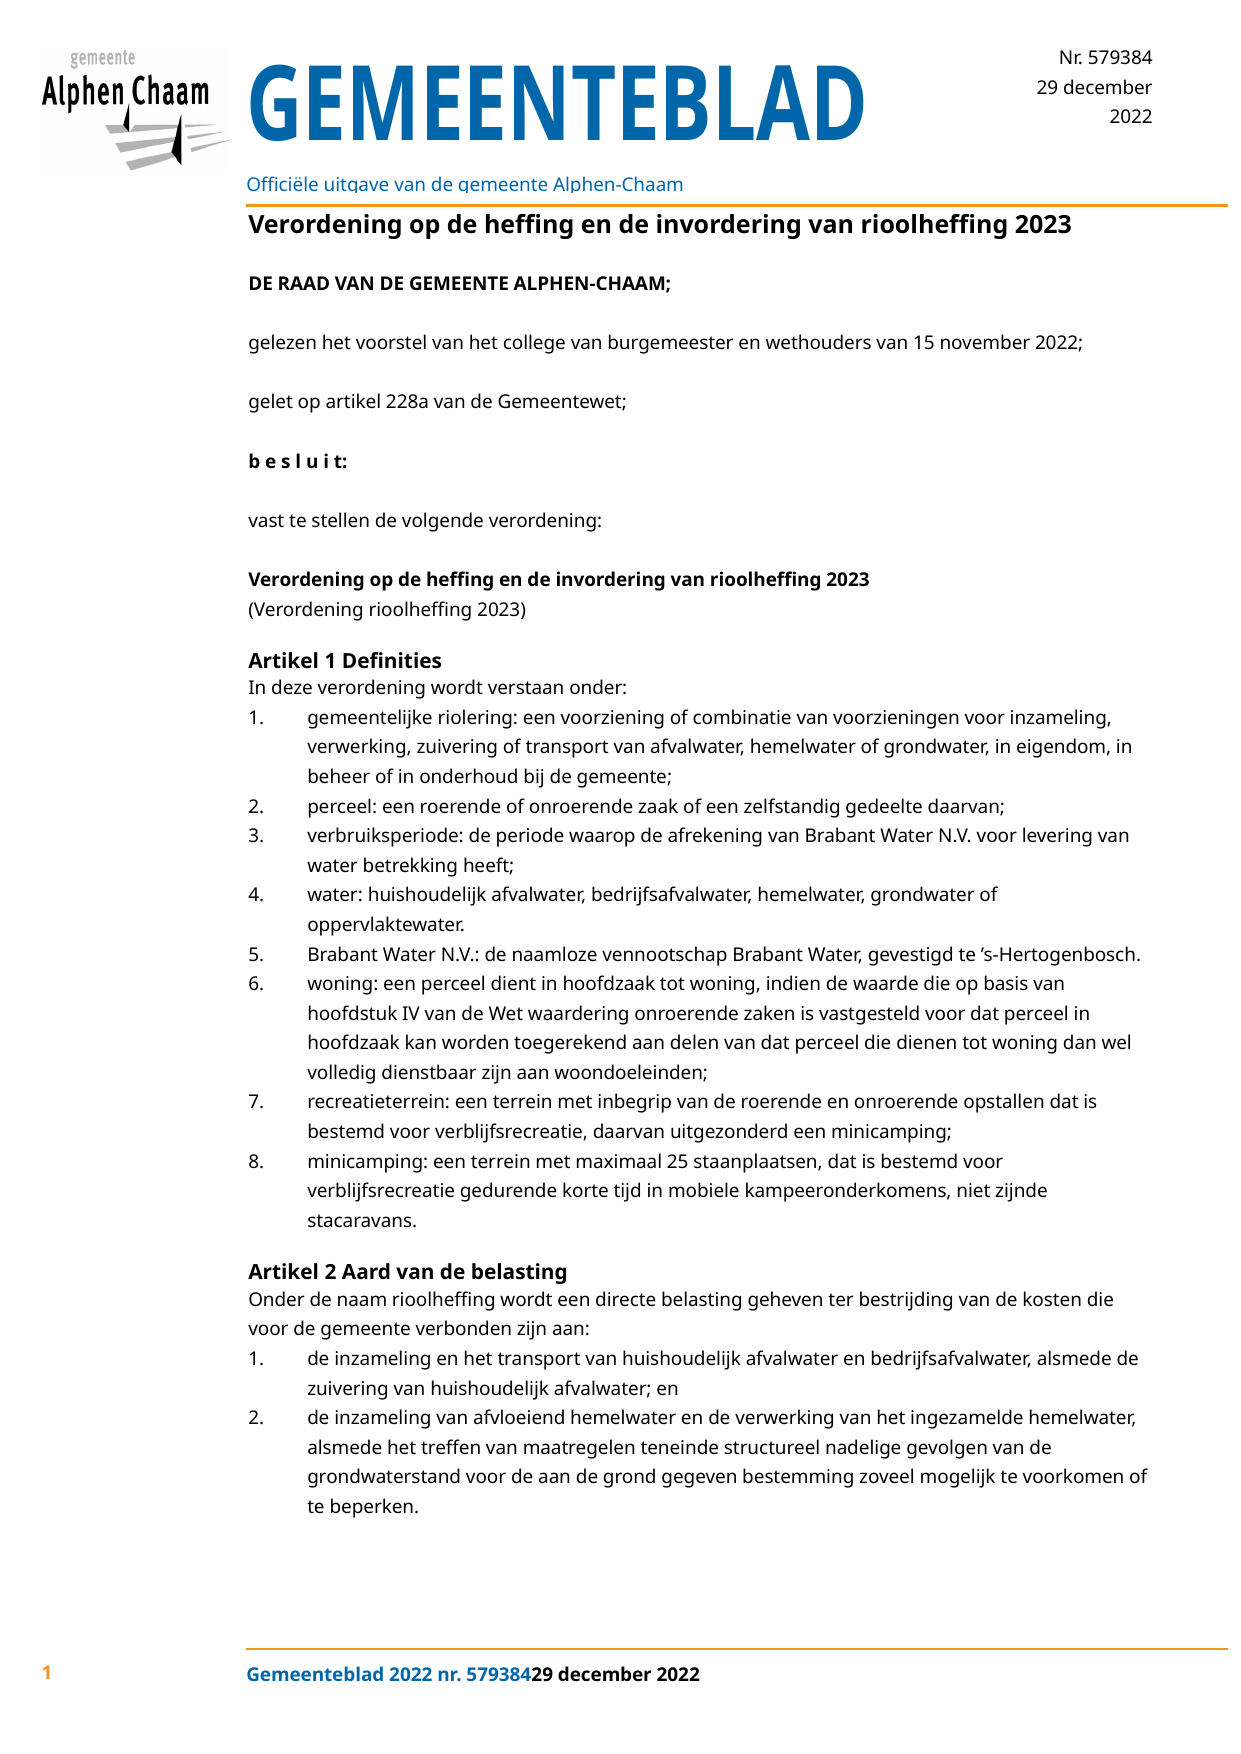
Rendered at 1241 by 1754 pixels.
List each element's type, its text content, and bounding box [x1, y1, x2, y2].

text Artikel 2 Aard van de belasting [248, 1257, 1152, 1286]
text In deze verordening wordt verstaan onder: [248, 674, 1152, 700]
list water: huishoudelijk afvalwater, bedrijfsafvalwater, hemelwater, grondwater of oppervlaktewater. [248, 882, 1152, 937]
text DE RAAD VAN DE GEMEENTE ALPHEN-CHAAM; [248, 270, 1152, 296]
list Brabant Water N.V.: de naamloze vennootschap Brabant Water, gevestigd te ’s-Hertogenbosch. [248, 941, 1152, 967]
list recreatieterrein: een terrein met inbegrip van de roerende en onroerende opstallen dat is bestemd voor verblijfsrecreatie, daarvan uitgezonderd een minicamping; [248, 1089, 1152, 1144]
list de inzameling van afvloeiend hemelwater en de verwerking van het ingezamelde hemelwater, alsmede het treffen van maatregelen teneinde structureel nadelige gevolgen van de grondwaterstand voor de aan de grond gegeven bestemming zoveel mogelijk te voorkomen of te beperken. [248, 1404, 1152, 1519]
text Onder de naam rioolheffing wordt een directe belasting geheven ter bestrijding van de kosten die voor de gemeente verbonden zijn aan: [248, 1286, 1152, 1341]
text Artikel 1 Definities [248, 646, 1152, 674]
list verbruiksperiode: de periode waarop de afrekening van Brabant Water N.V. voor levering van water betrekking heeft; [248, 822, 1152, 878]
list perceel: een roerende of onroerende zaak of een zelfstandig gedeelte daarvan; [248, 793, 1152, 819]
picture [41, 47, 231, 172]
text gelet op artikel 228a van de Gemeentewet; [248, 389, 1152, 414]
text (Verordening rioolheffing 2023) [248, 596, 1152, 621]
text vast te stellen de volgende verordening: [248, 507, 1152, 533]
list de inzameling en het transport van huishoudelijk afvalwater en bedrijfsafvalwater, alsmede de zuivering van huishoudelijk afvalwater; en [248, 1345, 1152, 1400]
text b e s l u i t: [248, 448, 1152, 473]
text gelezen het voorstel van het college van burgemeester en wethouders van 15 november 2022; [248, 329, 1152, 355]
list minicamping: een terrein met maximaal 25 staanplaatsen, dat is bestemd voor verblijfsrecreatie gedurende korte tijd in mobiele kampeeronderkomens, niet zijnde stacaravans. [248, 1148, 1152, 1233]
list woning: een perceel dient in hoofdzaak tot woning, indien de waarde die op basis van hoofdstuk IV van de Wet waardering onroerende zaken is vastgesteld voor dat perceel in hoofdzaak kan worden toegerekend aan delen van dat perceel die dienen tot woning dan wel volledig dienstbaar zijn aan woondoeleinden; [248, 970, 1152, 1085]
list gemeentelijke riolering: een voorziening of combinatie van voorzieningen voor inzameling, verwerking, zuivering of transport van afvalwater, hemelwater of grondwater, in eigendom, in beheer of in onderhoud bij de gemeente; [248, 704, 1152, 789]
text Verordening op de heffing en de invordering van rioolheffing 2023 [248, 207, 1152, 241]
text Verordening op de heffing en de invordering van rioolheffing 2023 [248, 566, 1152, 592]
